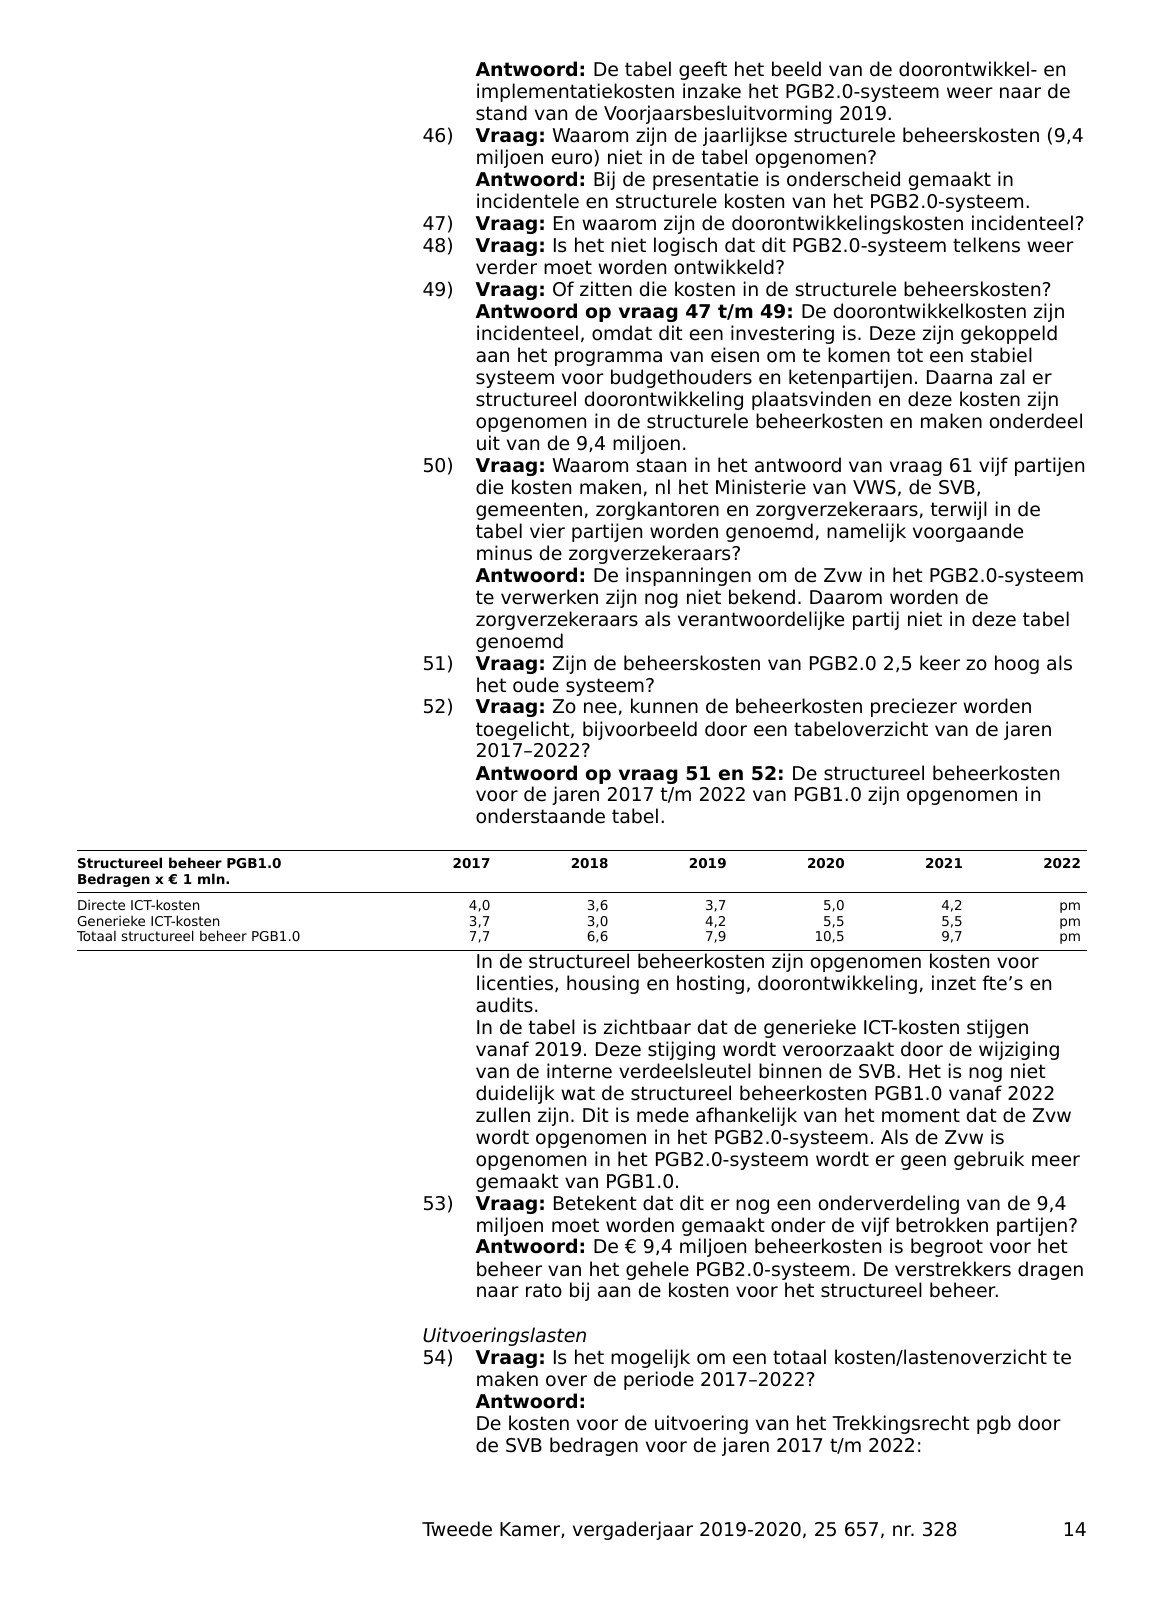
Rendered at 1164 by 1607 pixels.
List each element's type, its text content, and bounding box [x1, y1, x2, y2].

table_cell 3,7 [378, 914, 496, 929]
text Antwoord: [475, 1391, 1087, 1412]
text 51) Vraag: Zijn de beheerskosten van PGB2.0 2,5 keer zo hoog als het oude systeem? [422, 652, 1087, 696]
text Antwoord op vraag 47 t/m 49: De doorontwikkelkosten zijn incidenteel, omdat dit een investering is. Deze zijn gekoppeld aan het programma van eisen om te komen tot een stabiel systeem voor budgethouders en ketenpartijen. Daarna zal er structureel doorontwikkeling plaatsvinden en deze kosten zijn opgenomen in de structurele beheerkosten en maken onderdeel uit van de 9,4 miljoen. [475, 301, 1087, 455]
table_header 2017 [378, 851, 496, 892]
table_cell pm [969, 914, 1087, 929]
text 49) Vraag: Of zitten die kosten in de structurele beheerskosten? [422, 279, 1087, 301]
table_cell 4,0 [378, 893, 496, 913]
table_cell 3,6 [496, 893, 614, 913]
text 54) Vraag: Is het mogelijk om een totaal kosten/lastenoverzicht te maken over de periode 2017–2022? [422, 1347, 1087, 1391]
subtitle Uitvoeringslasten [422, 1324, 1087, 1347]
table_cell Totaal structureel beheer PGB1.0 [77, 929, 378, 950]
table_cell Directe ICT-kosten [77, 893, 378, 913]
table_cell 10,5 [732, 929, 850, 950]
text 47) Vraag: En waarom zijn de doorontwikkelingskosten incidenteel? [422, 213, 1087, 235]
table_header 2018 [496, 851, 614, 892]
text In de tabel is zichtbaar dat de generieke ICT-kosten stijgen vanaf 2019. Deze stijging wordt veroorzaakt door de wijziging van de interne verdeelsleutel binnen de SVB. Het is nog niet duidelijk wat de structureel beheerkosten PGB1.0 vanaf 2022 zullen zijn. Dit is mede afhankelijk van het moment dat de Zvw wordt opgenomen in het PGB2.0-systeem. Als de Zvw is opgenomen in het PGB2.0-systeem wordt er geen gebruik meer gemaakt van PGB1.0. [475, 1017, 1087, 1192]
table_cell 7,9 [614, 929, 732, 950]
text In de structureel beheerkosten zijn opgenomen kosten voor licenties, housing en hosting, doorontwikkeling, inzet fte’s en audits. [475, 951, 1087, 1017]
table_cell Generieke ICT-kosten [77, 914, 378, 929]
table_cell 4,2 [614, 914, 732, 929]
text 52) Vraag: Zo nee, kunnen de beheerkosten preciezer worden toegelicht, bijvoorbeeld door een tabeloverzicht van de jaren 2017–2022? [422, 696, 1087, 762]
table_cell 4,2 [850, 893, 968, 913]
text Antwoord: Bij de presentatie is onderscheid gemaakt in incidentele en structurele kosten van het PGB2.0-systeem. [475, 169, 1087, 213]
text Antwoord: De € 9,4 miljoen beheerkosten is begroot voor het beheer van het gehele PGB2.0-systeem. De verstrekkers dragen naar rato bij aan de kosten voor het structureel beheer. [475, 1236, 1087, 1302]
table_cell 9,7 [850, 929, 968, 950]
table_header 2020 [732, 851, 850, 892]
table_cell pm [969, 929, 1087, 950]
table_cell 7,7 [378, 929, 496, 950]
table_header Structureel beheer PGB1.0 Bedragen x € 1 mln. [77, 851, 378, 892]
text 46) Vraag: Waarom zijn de jaarlijkse structurele beheerskosten (9,4 miljoen euro) niet in de tabel opgenomen? [422, 125, 1087, 169]
table_cell 5,5 [850, 914, 968, 929]
text Antwoord: De tabel geeft het beeld van de doorontwikkel- en implementatiekosten inzake het PGB2.0-systeem weer naar de stand van de Voorjaarsbesluitvorming 2019. [475, 59, 1087, 125]
text 50) Vraag: Waarom staan in het antwoord van vraag 61 vijf partijen die kosten maken, nl het Ministerie van VWS, de SVB, gemeenten, zorgkantoren en zorgverzekeraars, terwijl in de tabel vier partijen worden genoemd, namelijk voorgaande minus de zorgverzekeraars? [422, 455, 1087, 564]
table_cell 6,6 [496, 929, 614, 950]
text Antwoord: De inspanningen om de Zvw in het PGB2.0-systeem te verwerken zijn nog niet bekend. Daarom worden de zorgverzekeraars als verantwoordelijke partij niet in deze tabel genoemd [475, 564, 1087, 652]
table_cell 3,7 [614, 893, 732, 913]
table_cell 5,0 [732, 893, 850, 913]
table_cell 3,0 [496, 914, 614, 929]
text De kosten voor de uitvoering van het Trekkingsrecht pgb door de SVB bedragen voor de jaren 2017 t/m 2022: [475, 1412, 1087, 1456]
table_header 2019 [614, 851, 732, 892]
table_header 2022 [969, 851, 1087, 892]
table_header 2021 [850, 851, 968, 892]
text 53) Vraag: Betekent dat dit er nog een onderverdeling van de 9,4 miljoen moet worden gemaakt onder de vijf betrokken partijen? [422, 1192, 1087, 1236]
table_cell 5,5 [732, 914, 850, 929]
table_cell pm [969, 893, 1087, 913]
text 48) Vraag: Is het niet logisch dat dit PGB2.0-systeem telkens weer verder moet worden ontwikkeld? [422, 235, 1087, 279]
text Antwoord op vraag 51 en 52: De structureel beheerkosten voor de jaren 2017 t/m 2022 van PGB1.0 zijn opgenomen in onderstaande tabel. [475, 762, 1087, 828]
